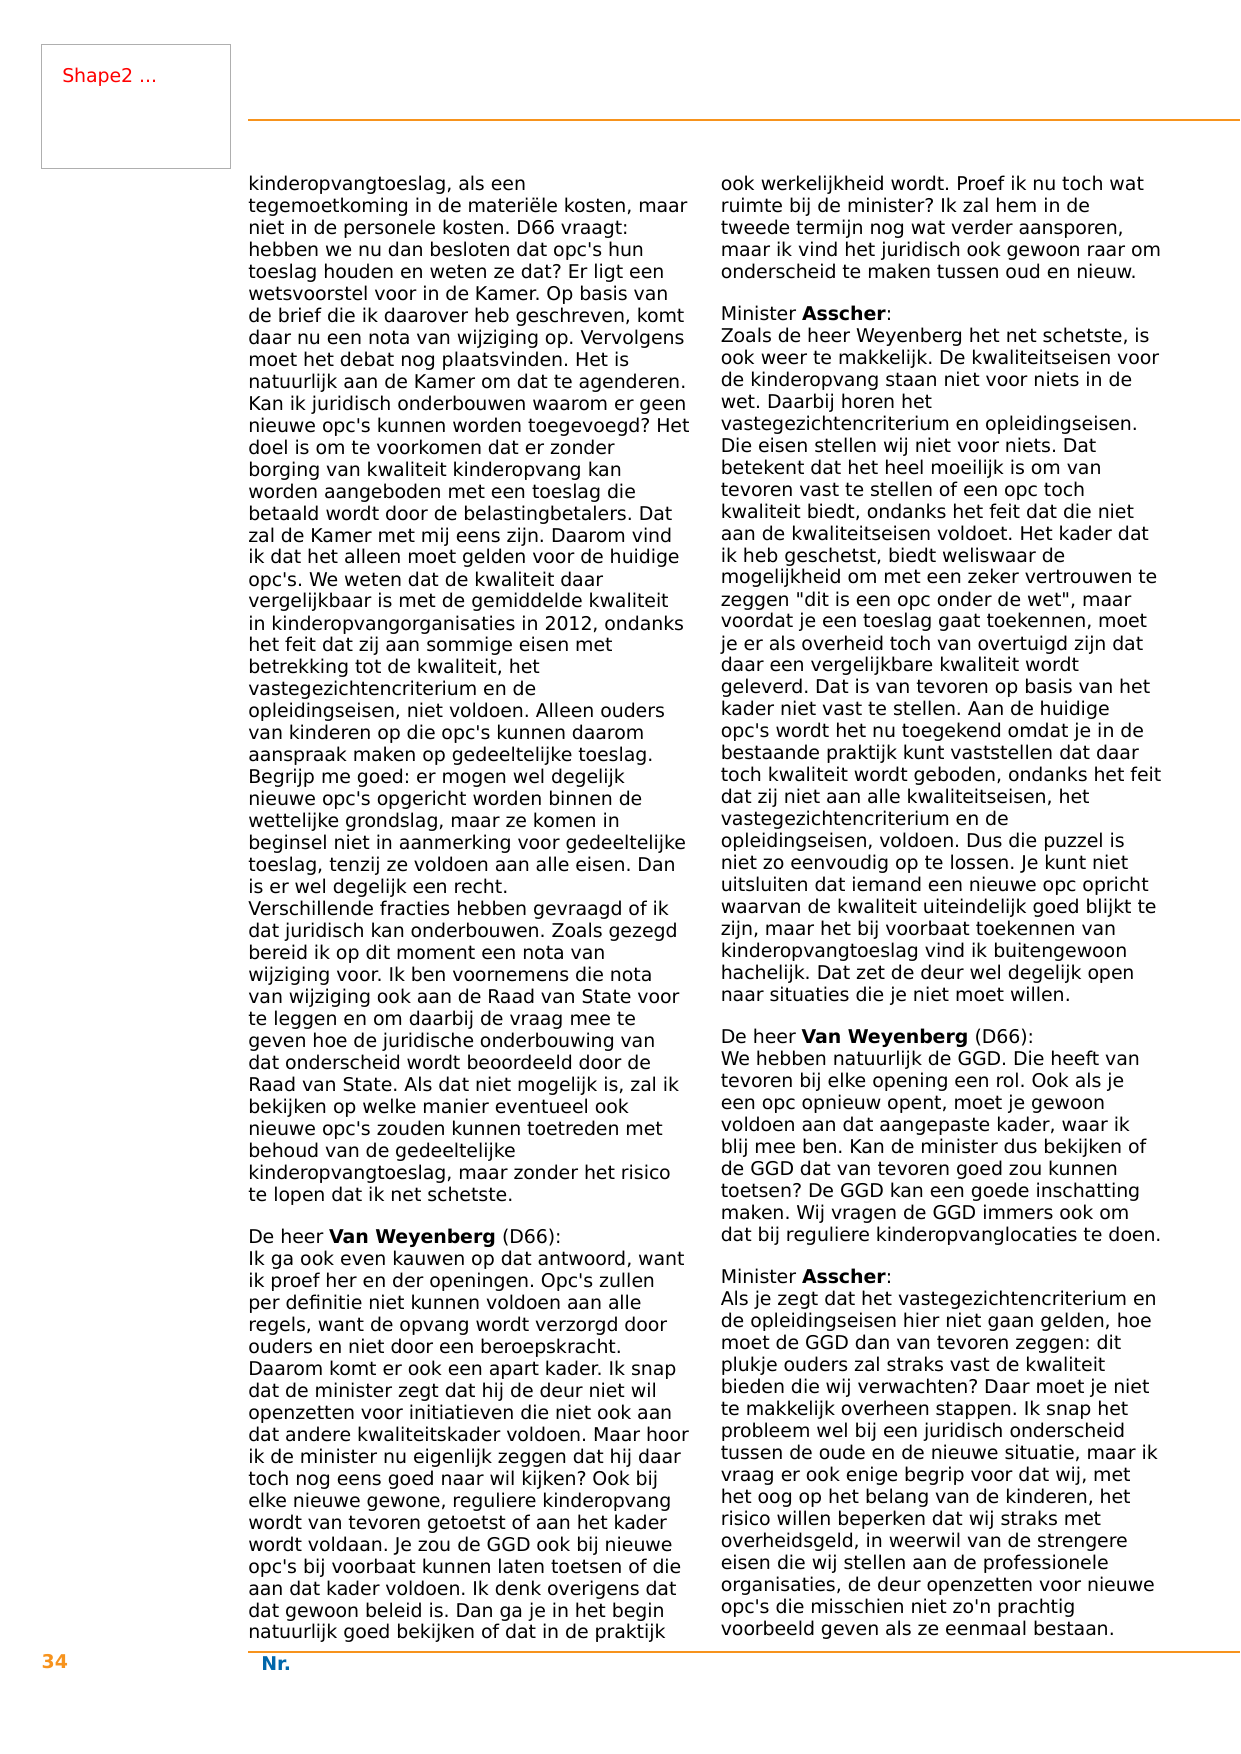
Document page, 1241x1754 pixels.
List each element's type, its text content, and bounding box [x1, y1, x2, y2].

text De heer Van Weyenberg (D66): [248, 1226, 691, 1248]
text De heer Van Weyenberg (D66): [721, 1026, 1163, 1048]
text Kan ik juridisch onderbouwen waarom er geen nieuwe opc's kunnen worden toegevoegd? Het doel is om te voorkomen dat er zonder borging van kwaliteit kinderopvang kan worden aangeboden met een toeslag die betaald wordt door de belastingbetalers. Dat zal de Kamer met mij eens zijn. Daarom vind ik dat het alleen moet gelden voor de huidige opc's. We weten dat de kwaliteit daar vergelijkbaar is met de gemiddelde kwaliteit in kinderopvangorganisaties in 2012, ondanks het feit dat zij aan sommige eisen met betrekking tot de kwaliteit, het vastegezichtencriterium en de opleidingseisen, niet voldoen. Alleen ouders van kinderen op die opc's kunnen daarom aanspraak maken op gedeeltelijke toeslag. Begrijp me goed: er mogen wel degelijk nieuwe opc's opgericht worden binnen de wettelijke grondslag, maar ze komen in beginsel niet in aanmerking voor gedeeltelijke toeslag, tenzij ze voldoen aan alle eisen. Dan is er wel degelijk een recht. [248, 393, 691, 898]
text Minister Asscher: [721, 1266, 1163, 1288]
text kinderopvangtoeslag, als een tegemoetkoming in de materiële kosten, maar niet in de personele kosten. D66 vraagt: hebben we nu dan besloten dat opc's hun toeslag houden en weten ze dat? Er ligt een wetsvoorstel voor in de Kamer. Op basis van de brief die ik daarover heb geschreven, komt daar nu een nota van wijziging op. Vervolgens moet het debat nog plaatsvinden. Het is natuurlijk aan de Kamer om dat te agenderen. [248, 173, 691, 393]
text Als je zegt dat het vastegezichtencriterium en de opleidingseisen hier niet gaan gelden, hoe moet de GGD dan van tevoren zeggen: dit plukje ouders zal straks vast de kwaliteit bieden die wij verwachten? Daar moet je niet te makkelijk overheen stappen. Ik snap het probleem wel bij een juridisch onderscheid tussen de oude en de nieuwe situatie, maar ik vraag er ook enige begrip voor dat wij, met het oog op het belang van de kinderen, het risico willen beperken dat wij straks met overheidsgeld, in weerwil van de strengere eisen die wij stellen aan de professionele organisaties, de deur openzetten voor nieuwe opc's die misschien niet zo'n prachtig voorbeeld geven als ze eenmaal bestaan. [721, 1288, 1163, 1639]
text Zoals de heer Weyenberg het net schetste, is ook weer te makkelijk. De kwaliteitseisen voor de kinderopvang staan niet voor niets in de wet. Daarbij horen het vastegezichtencriterium en opleidingseisen. Die eisen stellen wij niet voor niets. Dat betekent dat het heel moeilijk is om van tevoren vast te stellen of een opc toch kwaliteit biedt, ondanks het feit dat die niet aan de kwaliteitseisen voldoet. Het kader dat ik heb geschetst, biedt weliswaar de mogelijkheid om met een zeker vertrouwen te zeggen "dit is een opc onder de wet", maar voordat je een toeslag gaat toekennen, moet je er als overheid toch van overtuigd zijn dat daar een vergelijkbare kwaliteit wordt geleverd. Dat is van tevoren op basis van het kader niet vast te stellen. Aan de huidige opc's wordt het nu toegekend omdat je in de bestaande praktijk kunt vaststellen dat daar toch kwaliteit wordt geboden, ondanks het feit dat zij niet aan alle kwaliteitseisen, het vastegezichtencriterium en de opleidingseisen, voldoen. Dus die puzzel is niet zo eenvoudig op te lossen. Je kunt niet uitsluiten dat iemand een nieuwe opc opricht waarvan de kwaliteit uiteindelijk goed blijkt te zijn, maar het bij voorbaat toekennen van kinderopvangtoeslag vind ik buitengewoon hachelijk. Dat zet de deur wel degelijk open naar situaties die je niet moet willen. [721, 325, 1163, 1006]
text Minister Asscher: [721, 303, 1163, 325]
text Verschillende fracties hebben gevraagd of ik dat juridisch kan onderbouwen. Zoals gezegd bereid ik op dit moment een nota van wijziging voor. Ik ben voornemens die nota van wijziging ook aan de Raad van State voor te leggen en om daarbij de vraag mee te geven hoe de juridische onderbouwing van dat onderscheid wordt beoordeeld door de Raad van State. Als dat niet mogelijk is, zal ik bekijken op welke manier eventueel ook nieuwe opc's zouden kunnen toetreden met behoud van de gedeeltelijke kinderopvangtoeslag, maar zonder het risico te lopen dat ik net schetste. [248, 898, 691, 1206]
text We hebben natuurlijk de GGD. Die heeft van tevoren bij elke opening een rol. Ook als je een opc opnieuw opent, moet je gewoon voldoen aan dat aangepaste kader, waar ik blij mee ben. Kan de minister dus bekijken of de GGD dat van tevoren goed zou kunnen toetsen? De GGD kan een goede inschatting maken. Wij vragen de GGD immers ook om dat bij reguliere kinderopvanglocaties te doen. [721, 1048, 1163, 1246]
text Ik ga ook even kauwen op dat antwoord, want ik proef her en der openingen. Opc's zullen per definitie niet kunnen voldoen aan alle regels, want de opvang wordt verzorgd door ouders en niet door een beroepskracht. Daarom komt er ook een apart kader. Ik snap dat de minister zegt dat hij de deur niet wil openzetten voor initiatieven die niet ook aan dat andere kwaliteitskader voldoen. Maar hoor ik de minister nu eigenlijk zeggen dat hij daar toch nog eens goed naar wil kijken? Ook bij elke nieuwe gewone, reguliere kinderopvang wordt van tevoren getoetst of aan het kader wordt voldaan. Je zou de GGD ook bij nieuwe opc's bij voorbaat kunnen laten toetsen of die aan dat kader voldoen. Ik denk overigens dat dat gewoon beleid is. Dan ga je in het begin natuurlijk goed bekijken of dat in de praktijk [248, 1248, 691, 1643]
text ook werkelijkheid wordt. Proef ik nu toch wat ruimte bij de minister? Ik zal hem in de tweede termijn nog wat verder aansporen, maar ik vind het juridisch ook gewoon raar om onderscheid te maken tussen oud en nieuw. [721, 173, 1163, 283]
